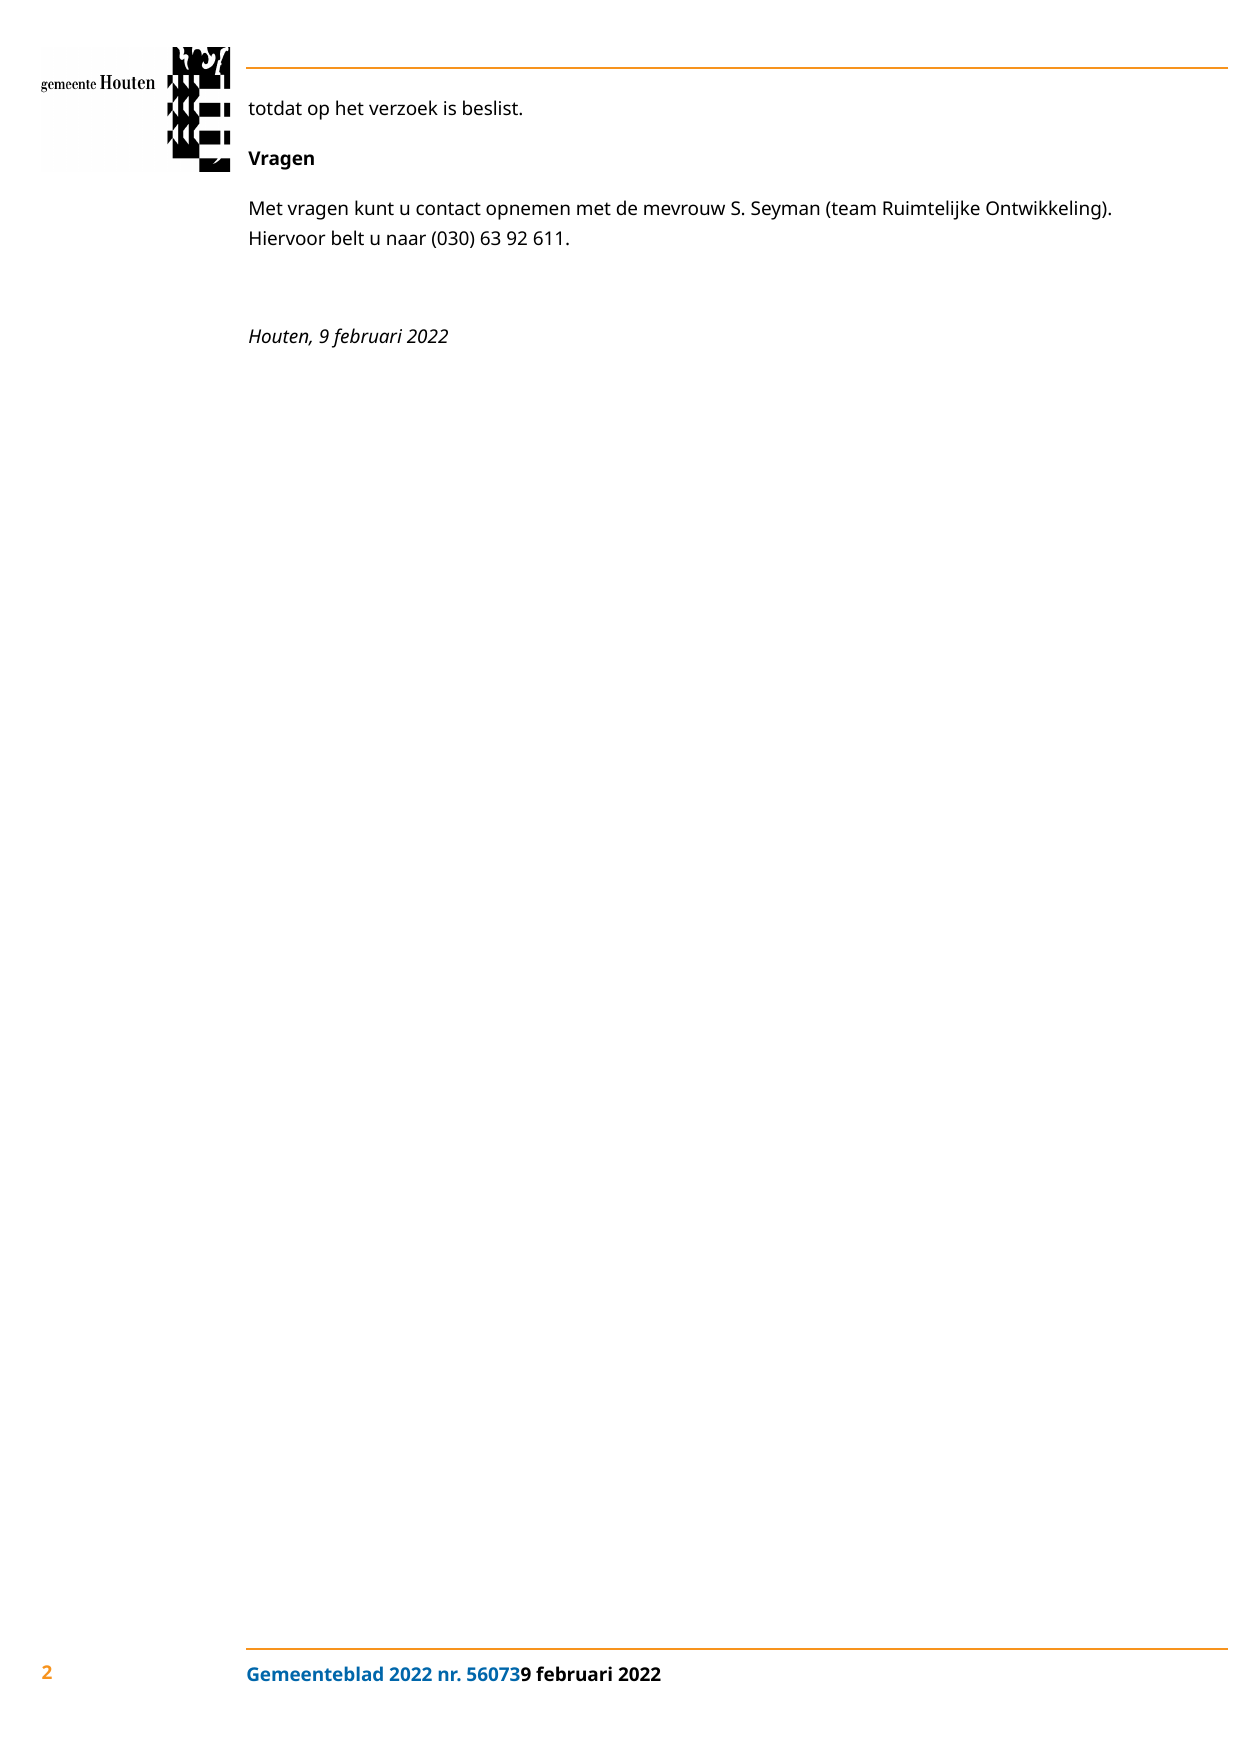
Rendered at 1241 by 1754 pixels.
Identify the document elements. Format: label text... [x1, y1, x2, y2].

picture [41, 47, 231, 172]
text Vragen [248, 145, 1152, 171]
text totdat op het verzoek is beslist. [248, 95, 1152, 121]
text Met vragen kunt u contact opnemen met de mevrouw S. Seyman (team Ruimtelijke Ontwikkeling). Hiervoor belt u naar (030) 63 92 611. [248, 196, 1152, 251]
text Houten, 9 februari 2022 [248, 323, 1152, 349]
